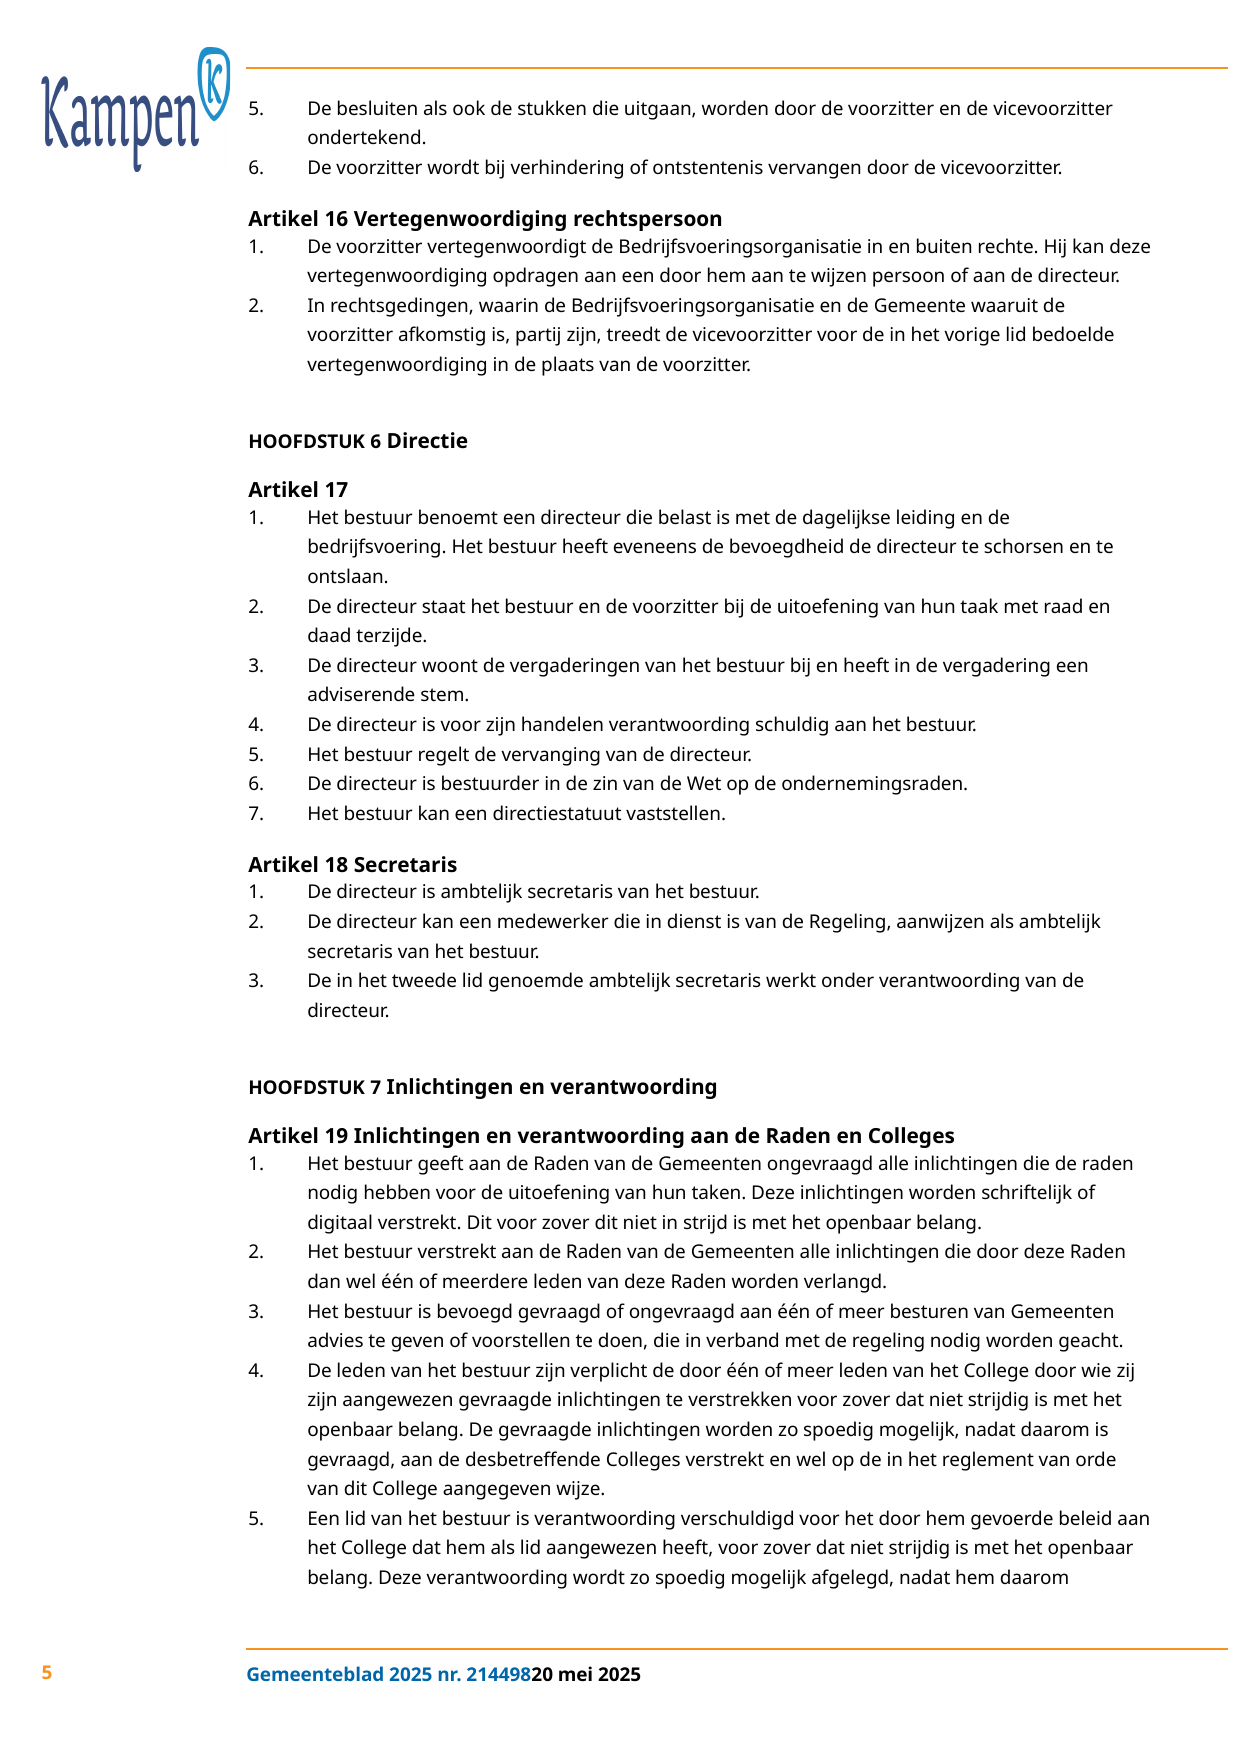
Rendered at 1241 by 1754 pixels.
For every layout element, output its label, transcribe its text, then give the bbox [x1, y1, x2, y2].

list Het bestuur regelt de vervanging van de directeur. [248, 741, 1152, 766]
picture [41, 47, 231, 172]
list Het bestuur geeft aan de Raden van de Gemeenten ongevraagd alle inlichtingen die de raden nodig hebben voor de uitoefening van hun taken. Deze inlichtingen worden schriftelijk of digitaal verstrekt. Dit voor zover dit niet in strijd is met het openbaar belang. [248, 1150, 1152, 1235]
text HOOFDSTUK 7 Inlichtingen en verantwoording [248, 1072, 1152, 1101]
list De directeur is ambtelijk secretaris van het bestuur. [248, 879, 1152, 904]
text Artikel 16 Vertegenwoordiging rechtspersoon [248, 204, 1152, 233]
list Het bestuur verstrekt aan de Raden van de Gemeenten alle inlichtingen die door deze Raden dan wel één of meerdere leden van deze Raden worden verlangd. [248, 1239, 1152, 1294]
list De directeur is voor zijn handelen verantwoording schuldig aan het bestuur. [248, 711, 1152, 737]
list Het bestuur benoemt een directeur die belast is met de dagelijkse leiding en de bedrijfsvoering. Het bestuur heeft eveneens de bevoegdheid de directeur te schorsen en te ontslaan. [248, 504, 1152, 589]
text Artikel 19 Inlichtingen en verantwoording aan de Raden en Colleges [248, 1122, 1152, 1150]
list Het bestuur is bevoegd gevraagd of ongevraagd aan één of meer besturen van Gemeenten advies te geven of voorstellen te doen, die in verband met de regeling nodig worden geacht. [248, 1298, 1152, 1353]
text Artikel 17 [248, 476, 1152, 504]
list De voorzitter vertegenwoordigt de Bedrijfsvoeringsorganisatie in en buiten rechte. Hij kan deze vertegenwoordiging opdragen aan een door hem aan te wijzen persoon of aan de directeur. [248, 233, 1152, 288]
text HOOFDSTUK 6 Directie [248, 426, 1152, 455]
list De directeur woont de vergaderingen van het bestuur bij en heeft in de vergadering een adviserende stem. [248, 652, 1152, 707]
list De leden van het bestuur zijn verplicht de door één of meer leden van het College door wie zij zijn aangewezen gevraagde inlichtingen te verstrekken voor zover dat niet strijdig is met het openbaar belang. De gevraagde inlichtingen worden zo spoedig mogelijk, nadat daarom is gevraagd, aan de desbetreffende Colleges verstrekt en wel op de in het reglement van orde van dit College aangegeven wijze. [248, 1357, 1152, 1501]
text Artikel 18 Secretaris [248, 850, 1152, 879]
list Het bestuur kan een directiestatuut vaststellen. [248, 800, 1152, 826]
list De directeur staat het bestuur en de voorzitter bij de uitoefening van hun taak met raad en daad terzijde. [248, 593, 1152, 648]
list De voorzitter wordt bij verhindering of ontstentenis vervangen door de vicevoorzitter. [248, 154, 1152, 180]
list De in het tweede lid genoemde ambtelijk secretaris werkt onder verantwoording van de directeur. [248, 967, 1152, 1023]
list De directeur is bestuurder in de zin van de Wet op de ondernemingsraden. [248, 770, 1152, 796]
list De directeur kan een medewerker die in dienst is van de Regeling, aanwijzen als ambtelijk secretaris van het bestuur. [248, 908, 1152, 964]
list De besluiten als ook de stukken die uitgaan, worden door de voorzitter en de vicevoorzitter ondertekend. [248, 95, 1152, 150]
list Een lid van het bestuur is verantwoording verschuldigd voor het door hem gevoerde beleid aan het College dat hem als lid aangewezen heeft, voor zover dat niet strijdig is met het openbaar belang. Deze verantwoording wordt zo spoedig mogelijk afgelegd, nadat hem daarom [248, 1505, 1152, 1590]
list In rechtsgedingen, waarin de Bedrijfsvoeringsorganisatie en de Gemeente waaruit de voorzitter afkomstig is, partij zijn, treedt de vicevoorzitter voor de in het vorige lid bedoelde vertegenwoordiging in de plaats van de voorzitter. [248, 292, 1152, 377]
